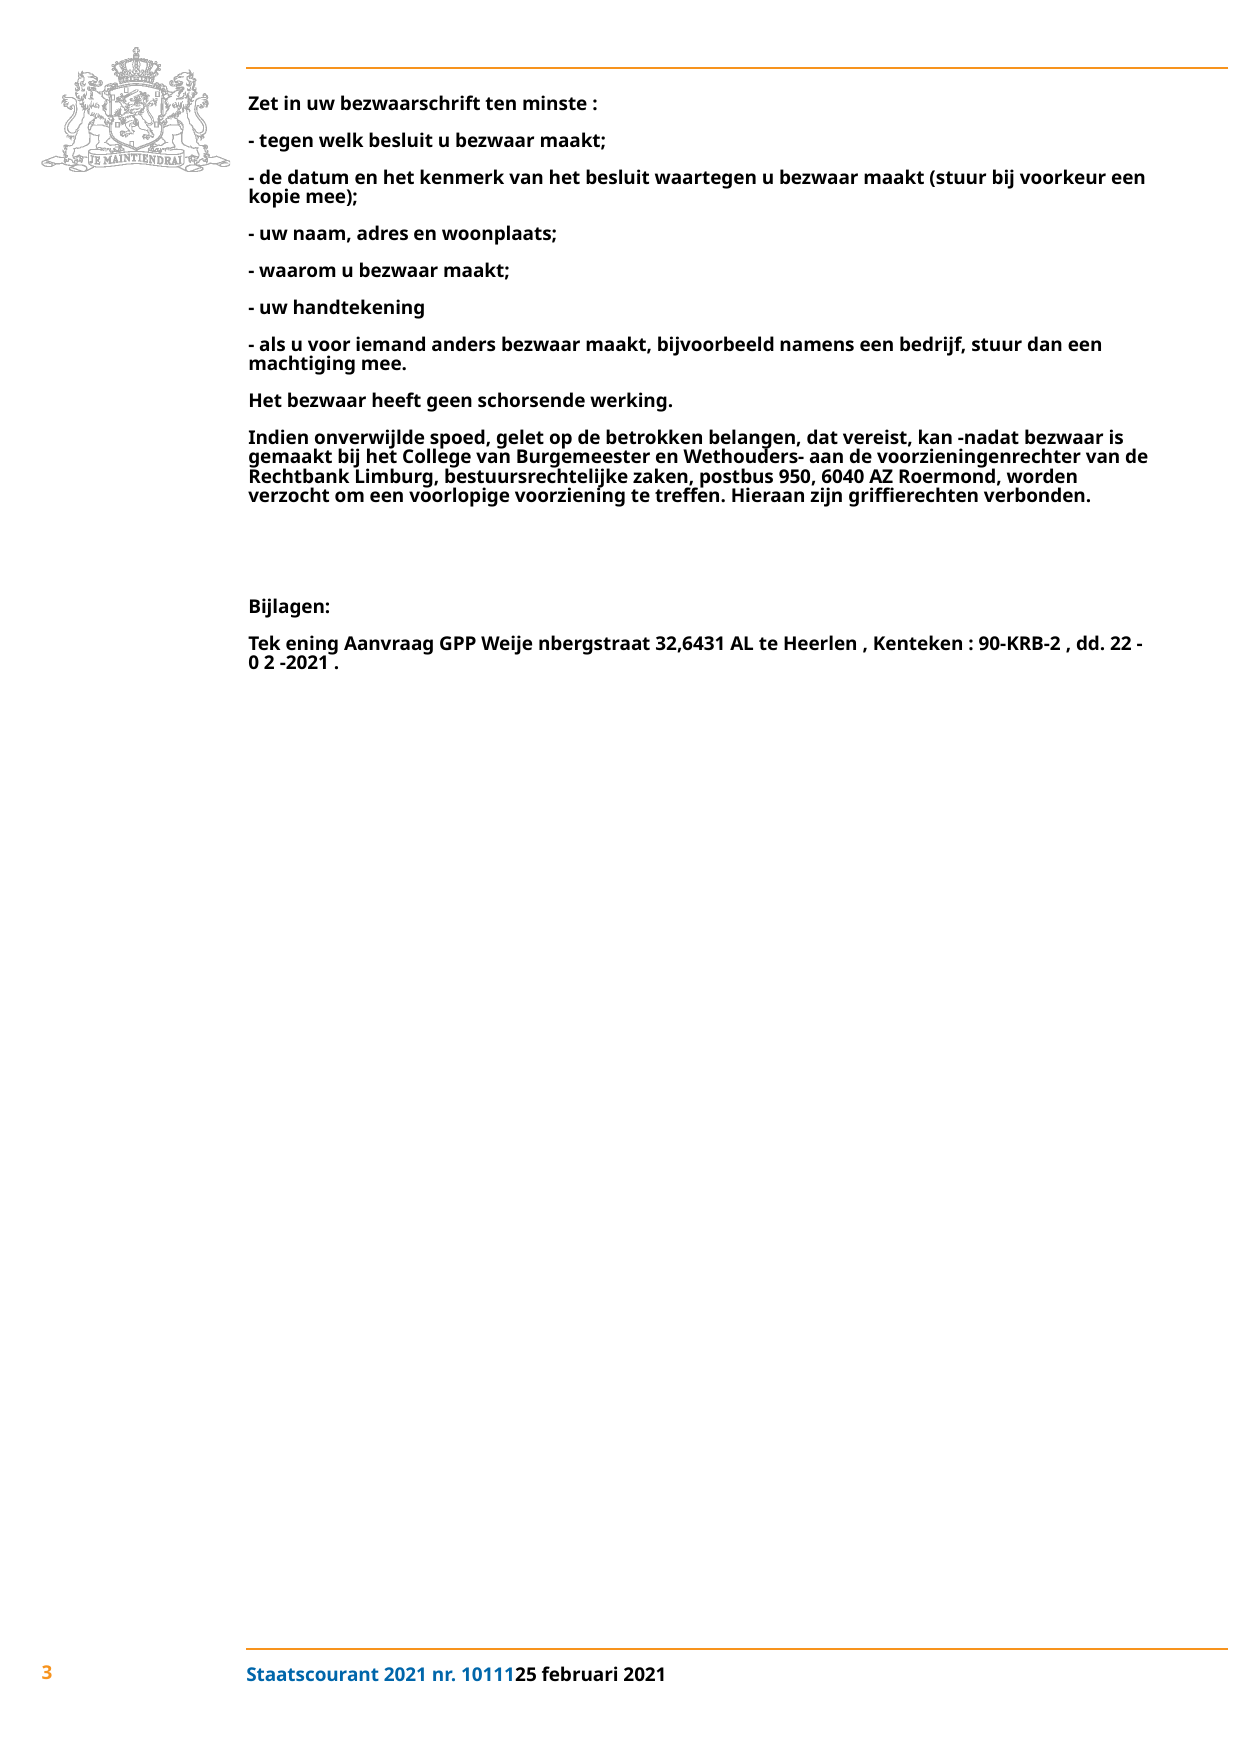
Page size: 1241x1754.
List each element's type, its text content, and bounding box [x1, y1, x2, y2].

text - de datum en het kenmerk van het besluit waartegen u bezwaar maakt (stuur bij voorkeur een kopie mee); [248, 169, 1152, 207]
text Indien onverwijlde spoed, gelet op de betrokken belangen, dat vereist, kan -nadat bezwaar is gemaakt bij het College van Burgemeester en Wethouders- aan de voorzieningenrechter van de Rechtbank Limburg, bestuursrechtelijke zaken, postbus 950, 6040 AZ Roermond, worden verzocht om een voorlopige voorziening te treffen. Hieraan zijn griffierechten verbonden. [248, 429, 1152, 506]
text - uw naam, adres en woonplaats; [248, 225, 1152, 244]
text Zet in uw bezwaarschrift ten minste : [248, 95, 1152, 114]
picture [41, 47, 231, 172]
text - tegen welk besluit u bezwaar maakt; [248, 132, 1152, 151]
text Het bezwaar heeft geen schorsende werking. [248, 392, 1152, 411]
text Tek ening Aanvraag GPP Weije nbergstraat 32,6431 AL te Heerlen , Kenteken : 90-KRB-2 , dd. 22 -0 2 -2021 . [248, 635, 1152, 673]
text - als u voor iemand anders bezwaar maakt, bijvoorbeeld namens een bedrijf, stuur dan een machtiging mee. [248, 336, 1152, 374]
text - waarom u bezwaar maakt; [248, 262, 1152, 281]
text Bijlagen: [248, 598, 1152, 617]
text - uw handtekening [248, 299, 1152, 318]
